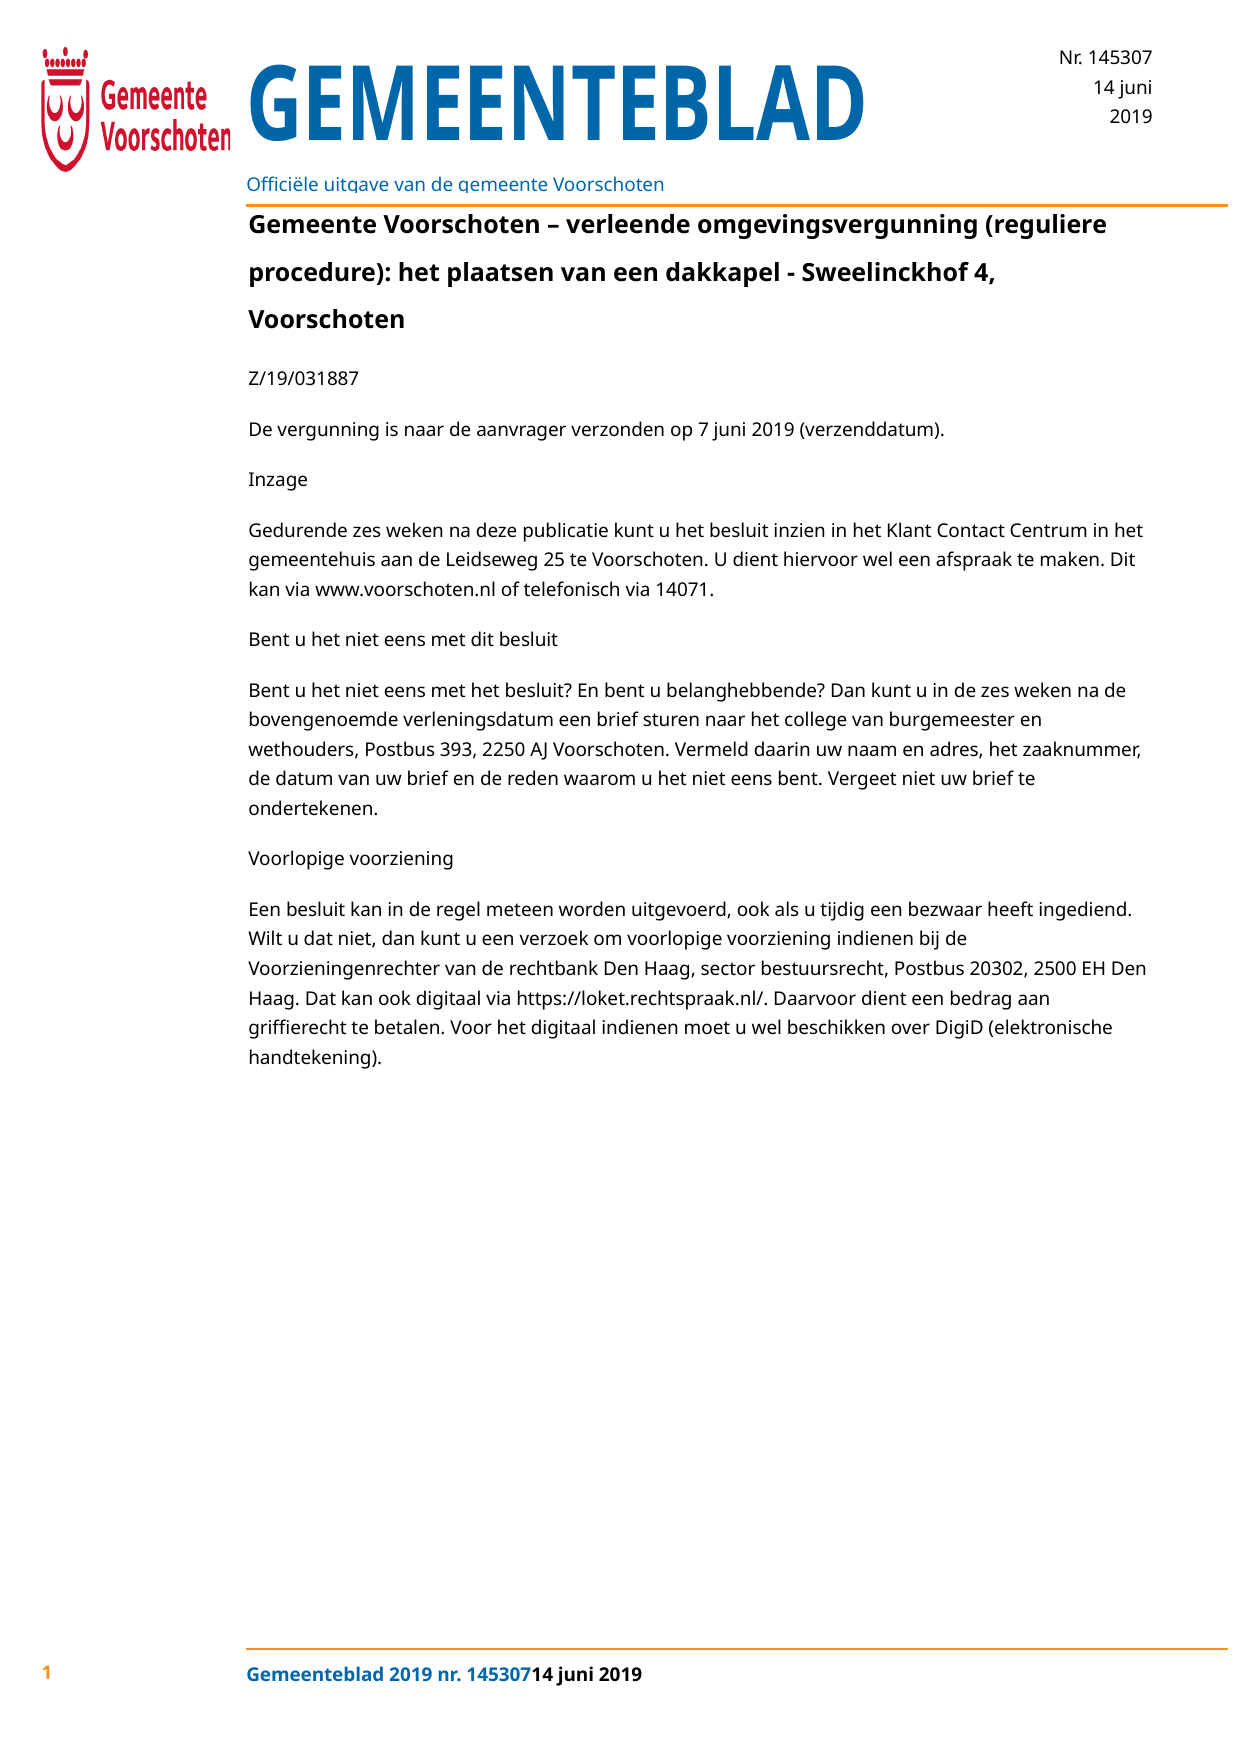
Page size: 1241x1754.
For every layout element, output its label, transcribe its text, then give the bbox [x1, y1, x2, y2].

text Bent u het niet eens met dit besluit [248, 626, 1152, 652]
text Gemeente Voorschoten – verleende omgevingsvergunning (reguliere procedure): het plaatsen van een dakkapel - Sweelinckhof 4, Voorschoten [248, 207, 1152, 336]
text Inzage [248, 466, 1152, 492]
text Gedurende zes weken na deze publicatie kunt u het besluit inzien in het Klant Contact Centrum in het gemeentehuis aan de Leidseweg 25 te Voorschoten. U dient hiervoor wel een afspraak te maken. Dit kan via www.voorschoten.nl of telefonisch via 14071. [248, 517, 1152, 602]
text Een besluit kan in de regel meteen worden uitgevoerd, ook als u tijdig een bezwaar heeft ingediend. Wilt u dat niet, dan kunt u een verzoek om voorlopige voorziening indienen bij de Voorzieningenrechter van de rechtbank Den Haag, sector bestuursrecht, Postbus 20302, 2500 EH Den Haag. Dat kan ook digitaal via https://loket.rechtspraak.nl/. Daarvoor dient een bedrag aan griffierecht te betalen. Voor het digitaal indienen moet u wel beschikken over DigiD (elektronische handtekening). [248, 896, 1152, 1069]
text De vergunning is naar de aanvrager verzonden op 7 juni 2019 (verzenddatum). [248, 416, 1152, 442]
picture [41, 47, 231, 172]
text Voorlopige voorziening [248, 846, 1152, 871]
text Bent u het niet eens met het besluit? En bent u belanghebbende? Dan kunt u in de zes weken na de bovengenoemde verleningsdatum een brief sturen naar het college van burgemeester en wethouders, Postbus 393, 2250 AJ Voorschoten. Vermeld daarin uw naam en adres, het zaaknummer, de datum van uw brief en de reden waarom u het niet eens bent. Vergeet niet uw brief te ondertekenen. [248, 677, 1152, 821]
text Z/19/031887 [248, 366, 1152, 391]
